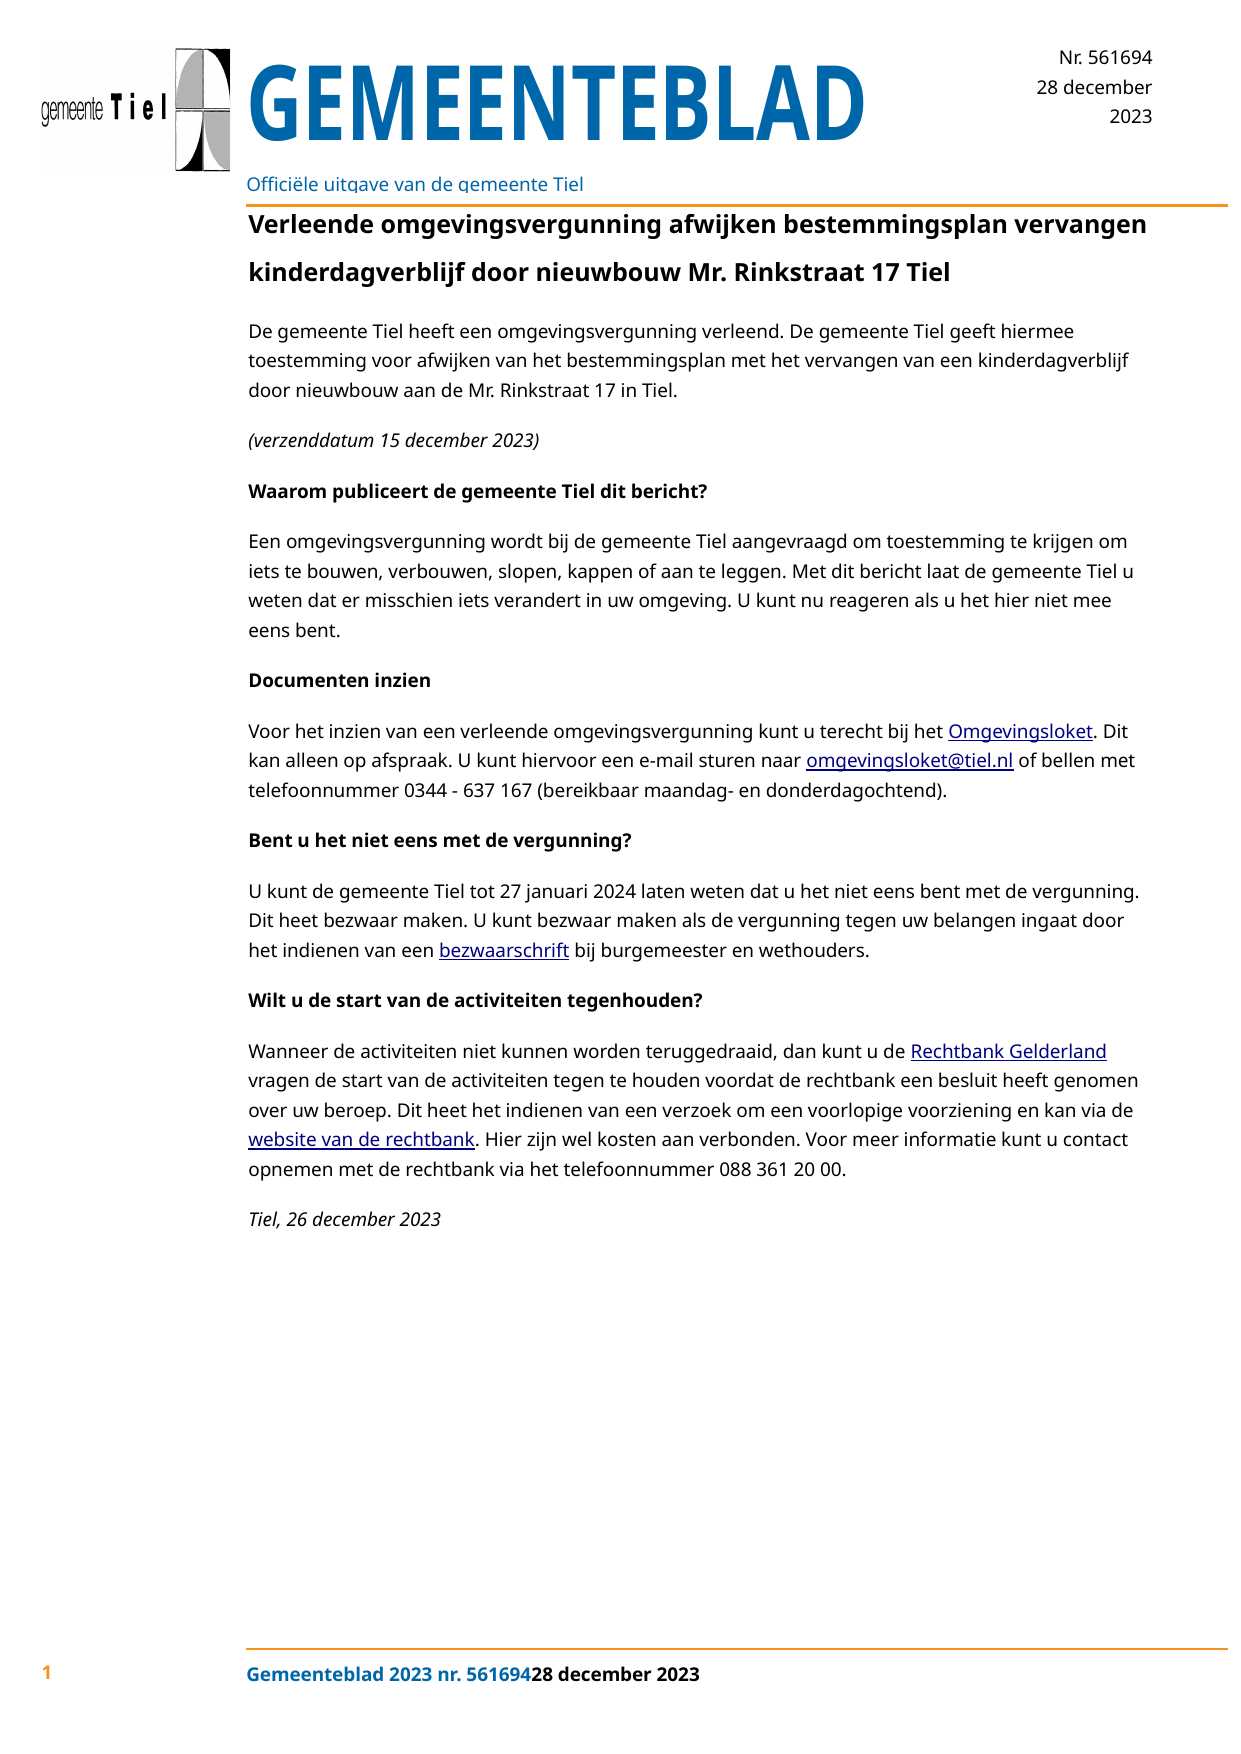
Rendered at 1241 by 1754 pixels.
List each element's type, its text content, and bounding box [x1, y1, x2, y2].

text De gemeente Tiel heeft een omgevingsvergunning verleend. De gemeente Tiel geeft hiermee toestemming voor afwijken van het bestemmingsplan met het vervangen van een kinderdagverblijf door nieuwbouw aan de Mr. Rinkstraat 17 in Tiel. [248, 318, 1152, 403]
text (verzenddatum 15 december 2023) [248, 427, 1152, 453]
picture [41, 47, 231, 172]
text Tiel, 26 december 2023 [248, 1207, 1152, 1232]
text Voor het inzien van een verleende omgevingsvergunning kunt u terecht bij het Omgevingsloket. Dit kan alleen op afspraak. U kunt hiervoor een e-mail sturen naar omgevingsloket@tiel.nl of bellen met telefoonnummer 0344 - 637 167 (bereikbaar maandag- en donderdagochtend). [248, 718, 1152, 803]
text Verleende omgevingsvergunning afwijken bestemmingsplan vervangen kinderdagverblijf door nieuwbouw Mr. Rinkstraat 17 Tiel [248, 207, 1152, 288]
text Waarom publiceert de gemeente Tiel dit bericht? [248, 478, 1152, 504]
text Documenten inzien [248, 667, 1152, 693]
text Een omgevingsvergunning wordt bij de gemeente Tiel aangevraagd om toestemming te krijgen om iets te bouwen, verbouwen, slopen, kappen of aan te leggen. Met dit bericht laat de gemeente Tiel u weten dat er misschien iets verandert in uw omgeving. U kunt nu reageren als u het hier niet mee eens bent. [248, 528, 1152, 643]
text Bent u het niet eens met de vergunning? [248, 827, 1152, 853]
text U kunt de gemeente Tiel tot 27 januari 2024 laten weten dat u het niet eens bent met de vergunning. Dit heet bezwaar maken. U kunt bezwaar maken als de vergunning tegen uw belangen ingaat door het indienen van een bezwaarschrift bij burgemeester en wethouders. [248, 878, 1152, 963]
text Wilt u de start van de activiteiten tegenhouden? [248, 987, 1152, 1013]
text Wanneer de activiteiten niet kunnen worden teruggedraaid, dan kunt u de Rechtbank Gelderland vragen de start van de activiteiten tegen te houden voordat de rechtbank een besluit heeft genomen over uw beroep. Dit heet het indienen van een verzoek om een voorlopige voorziening en kan via de website van de rechtbank. Hier zijn wel kosten aan verbonden. Voor meer informatie kunt u contact opnemen met de rechtbank via het telefoonnummer 088 361 20 00. [248, 1038, 1152, 1182]
